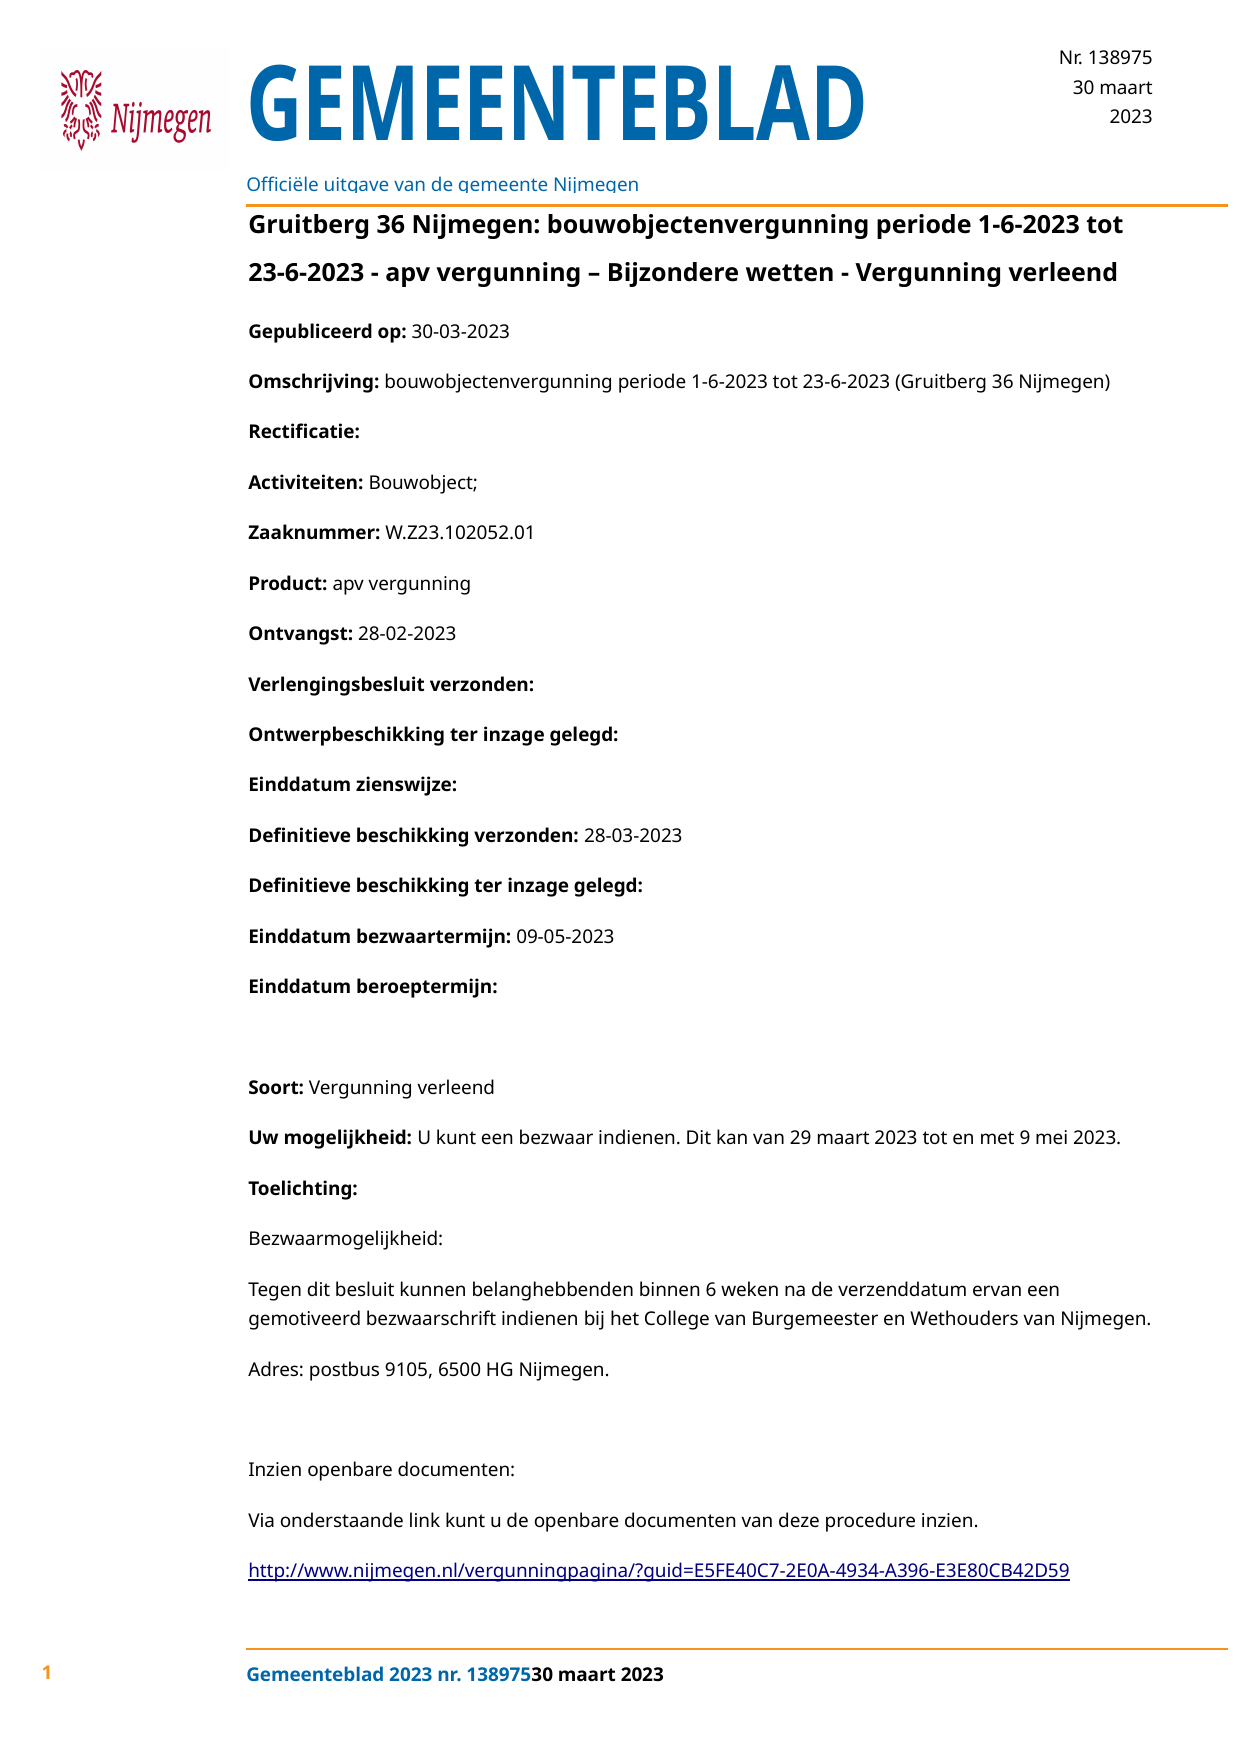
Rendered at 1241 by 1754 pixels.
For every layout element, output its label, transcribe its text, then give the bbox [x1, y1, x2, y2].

text Inzien openbare documenten: [248, 1457, 1152, 1482]
text Einddatum bezwaartermijn: 09-05-2023 [248, 923, 1152, 949]
text http://www.nijmegen.nl/vergunningpagina/?guid=E5FE40C7-2E0A-4934-A396-E3E80CB42D59 [248, 1557, 1152, 1583]
text Toelichting: [248, 1175, 1152, 1201]
text Definitieve beschikking ter inzage gelegd: [248, 872, 1152, 898]
text Gruitberg 36 Nijmegen: bouwobjectenvergunning periode 1-6-2023 tot 23-6-2023 - apv vergunning – Bijzondere wetten - Vergunning verleend [248, 207, 1152, 288]
text Uw mogelijkheid: U kunt een bezwaar indienen. Dit kan van 29 maart 2023 tot en met 9 mei 2023. [248, 1124, 1152, 1150]
text Bezwaarmogelijkheid: [248, 1225, 1152, 1251]
text Ontvangst: 28-02-2023 [248, 620, 1152, 646]
picture [41, 47, 231, 172]
text Activiteiten: Bouwobject; [248, 469, 1152, 495]
text Gepubliceerd op: 30-03-2023 [248, 318, 1152, 344]
text Tegen dit besluit kunnen belanghebbenden binnen 6 weken na de verzenddatum ervan een gemotiveerd bezwaarschrift indienen bij het College van Burgemeester en Wethouders van Nijmegen. [248, 1276, 1152, 1331]
text Ontwerpbeschikking ter inzage gelegd: [248, 721, 1152, 747]
text Omschrijving: bouwobjectenvergunning periode 1-6-2023 tot 23-6-2023 (Gruitberg 36 Nijmegen) [248, 368, 1152, 394]
text Soort: Vergunning verleend [248, 1074, 1152, 1100]
text Rectificatie: [248, 419, 1152, 444]
text Via onderstaande link kunt u de openbare documenten van deze procedure inzien. [248, 1507, 1152, 1533]
text Zaaknummer: W.Z23.102052.01 [248, 519, 1152, 545]
text Einddatum zienswijze: [248, 772, 1152, 797]
text Verlengingsbesluit verzonden: [248, 671, 1152, 697]
text Product: apv vergunning [248, 570, 1152, 596]
text Einddatum beroeptermijn: [248, 973, 1152, 999]
text Definitieve beschikking verzonden: 28-03-2023 [248, 822, 1152, 848]
text Adres: postbus 9105, 6500 HG Nijmegen. [248, 1356, 1152, 1382]
